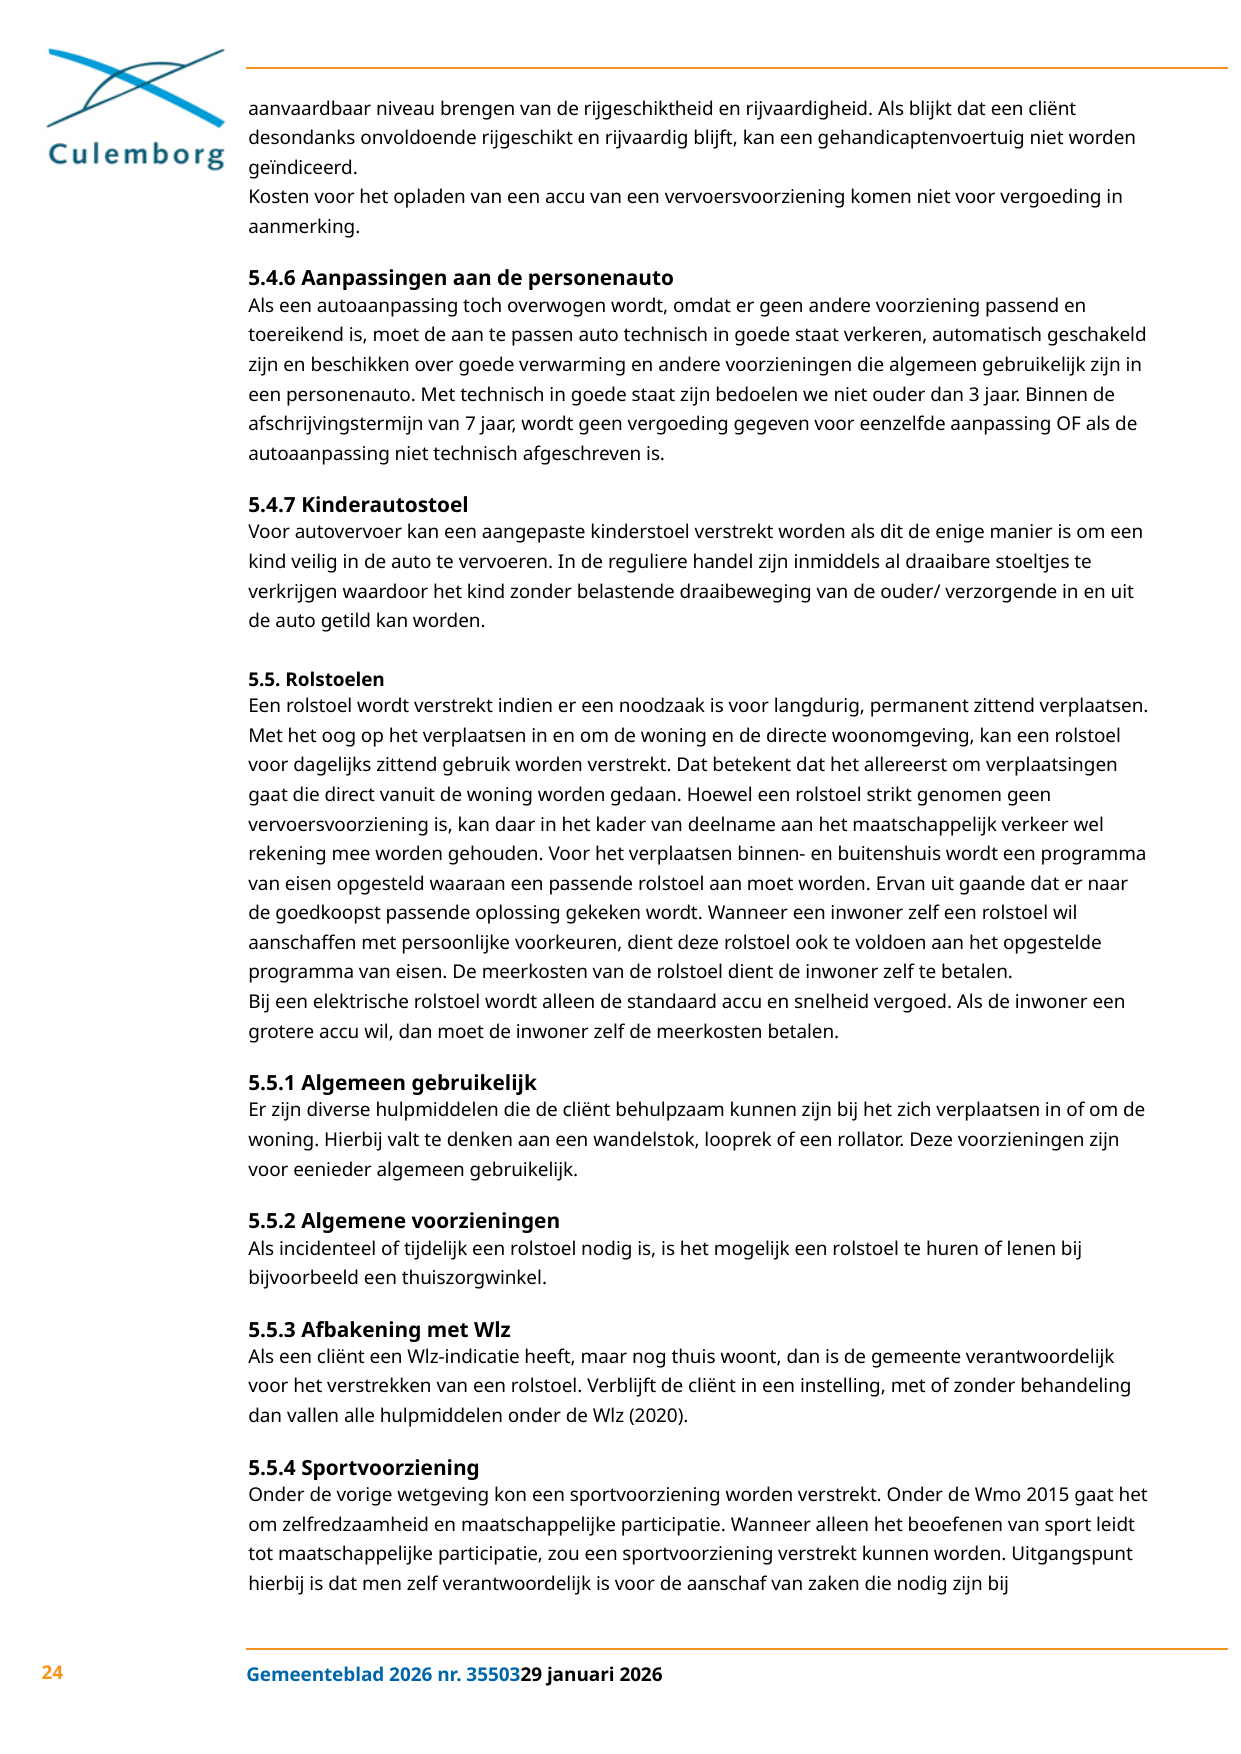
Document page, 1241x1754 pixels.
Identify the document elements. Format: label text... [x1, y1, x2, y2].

text 5.5.4 Sportvoorziening [248, 1453, 1152, 1481]
text 5.4.7 Kinderautostoel [248, 490, 1152, 519]
text Als incidenteel of tijdelijk een rolstoel nodig is, is het mogelijk een rolstoel te huren of lenen bij bijvoorbeeld een thuiszorgwinkel. [248, 1235, 1152, 1290]
text Met het oog op het verplaatsen in en om de woning en de directe woonomgeving, kan een rolstoel voor dagelijks zittend gebruik worden verstrekt. Dat betekent dat het allereerst om verplaatsingen gaat die direct vanuit de woning worden gedaan. Hoewel een rolstoel strikt genomen geen vervoersvoorziening is, kan daar in het kader van deelname aan het maatschappelijk verkeer wel rekening mee worden gehouden. Voor het verplaatsen binnen- en buitenshuis wordt een programma van eisen opgesteld waaraan een passende rolstoel aan moet worden. Ervan uit gaande dat er naar de goedkoopst passende oplossing gekeken wordt. Wanneer een inwoner zelf een rolstoel wil aanschaffen met persoonlijke voorkeuren, dient deze rolstoel ook te voldoen aan het opgestelde programma van eisen. De meerkosten van de rolstoel dient de inwoner zelf te betalen. [248, 722, 1152, 984]
text Als een cliënt een Wlz-indicatie heeft, maar nog thuis woont, dan is de gemeente verantwoordelijk voor het verstrekken van een rolstoel. Verblijft de cliënt in een instelling, met of zonder behandeling dan vallen alle hulpmiddelen onder de Wlz (2020). [248, 1343, 1152, 1428]
text Als een autoaanpassing toch overwogen wordt, omdat er geen andere voorziening passend en toereikend is, moet de aan te passen auto technisch in goede staat verkeren, automatisch geschakeld zijn en beschikken over goede verwarming en andere voorzieningen die algemeen gebruikelijk zijn in een personenauto. Met technisch in goede staat zijn bedoelen we niet ouder dan 3 jaar. Binnen de afschrijvingstermijn van 7 jaar, wordt geen vergoeding gegeven voor eenzelfde aanpassing OF als de autoaanpassing niet technisch afgeschreven is. [248, 292, 1152, 466]
picture [41, 47, 231, 172]
text Bij een elektrische rolstoel wordt alleen de standaard accu en snelheid vergoed. Als de inwoner een grotere accu wil, dan moet de inwoner zelf de meerkosten betalen. [248, 988, 1152, 1043]
text Kosten voor het opladen van een accu van een vervoersvoorziening komen niet voor vergoeding in aanmerking. [248, 183, 1152, 239]
text Een rolstoel wordt verstrekt indien er een noodzaak is voor langdurig, permanent zittend verplaatsen. [248, 692, 1152, 718]
text 5.5.2 Algemene voorzieningen [248, 1206, 1152, 1235]
text 5.5.3 Afbakening met Wlz [248, 1315, 1152, 1343]
text 5.5. Rolstoelen [248, 667, 1152, 692]
text Onder de vorige wetgeving kon een sportvoorziening worden verstrekt. Onder de Wmo 2015 gaat het om zelfredzaamheid en maatschappelijke participatie. Wanneer alleen het beoefenen van sport leidt tot maatschappelijke participatie, zou een sportvoorziening verstrekt kunnen worden. Uitgangspunt hierbij is dat men zelf verantwoordelijk is voor de aanschaf van zaken die nodig zijn bij [248, 1481, 1152, 1596]
text 5.5.1 Algemeen gebruikelijk [248, 1068, 1152, 1097]
text 5.4.6 Aanpassingen aan de personenauto [248, 263, 1152, 292]
text Er zijn diverse hulpmiddelen die de cliënt behulpzaam kunnen zijn bij het zich verplaatsen in of om de woning. Hierbij valt te denken aan een wandelstok, looprek of een rollator. Deze voorzieningen zijn voor eenieder algemeen gebruikelijk. [248, 1097, 1152, 1182]
text aanvaardbaar niveau brengen van de rijgeschiktheid en rijvaardigheid. Als blijkt dat een cliënt desondanks onvoldoende rijgeschikt en rijvaardig blijft, kan een gehandicaptenvoertuig niet worden geïndiceerd. [248, 95, 1152, 180]
text Voor autovervoer kan een aangepaste kinderstoel verstrekt worden als dit de enige manier is om een kind veilig in de auto te vervoeren. In de reguliere handel zijn inmiddels al draaibare stoeltjes te verkrijgen waardoor het kind zonder belastende draaibeweging van de ouder/ verzorgende in en uit de auto getild kan worden. [248, 519, 1152, 633]
